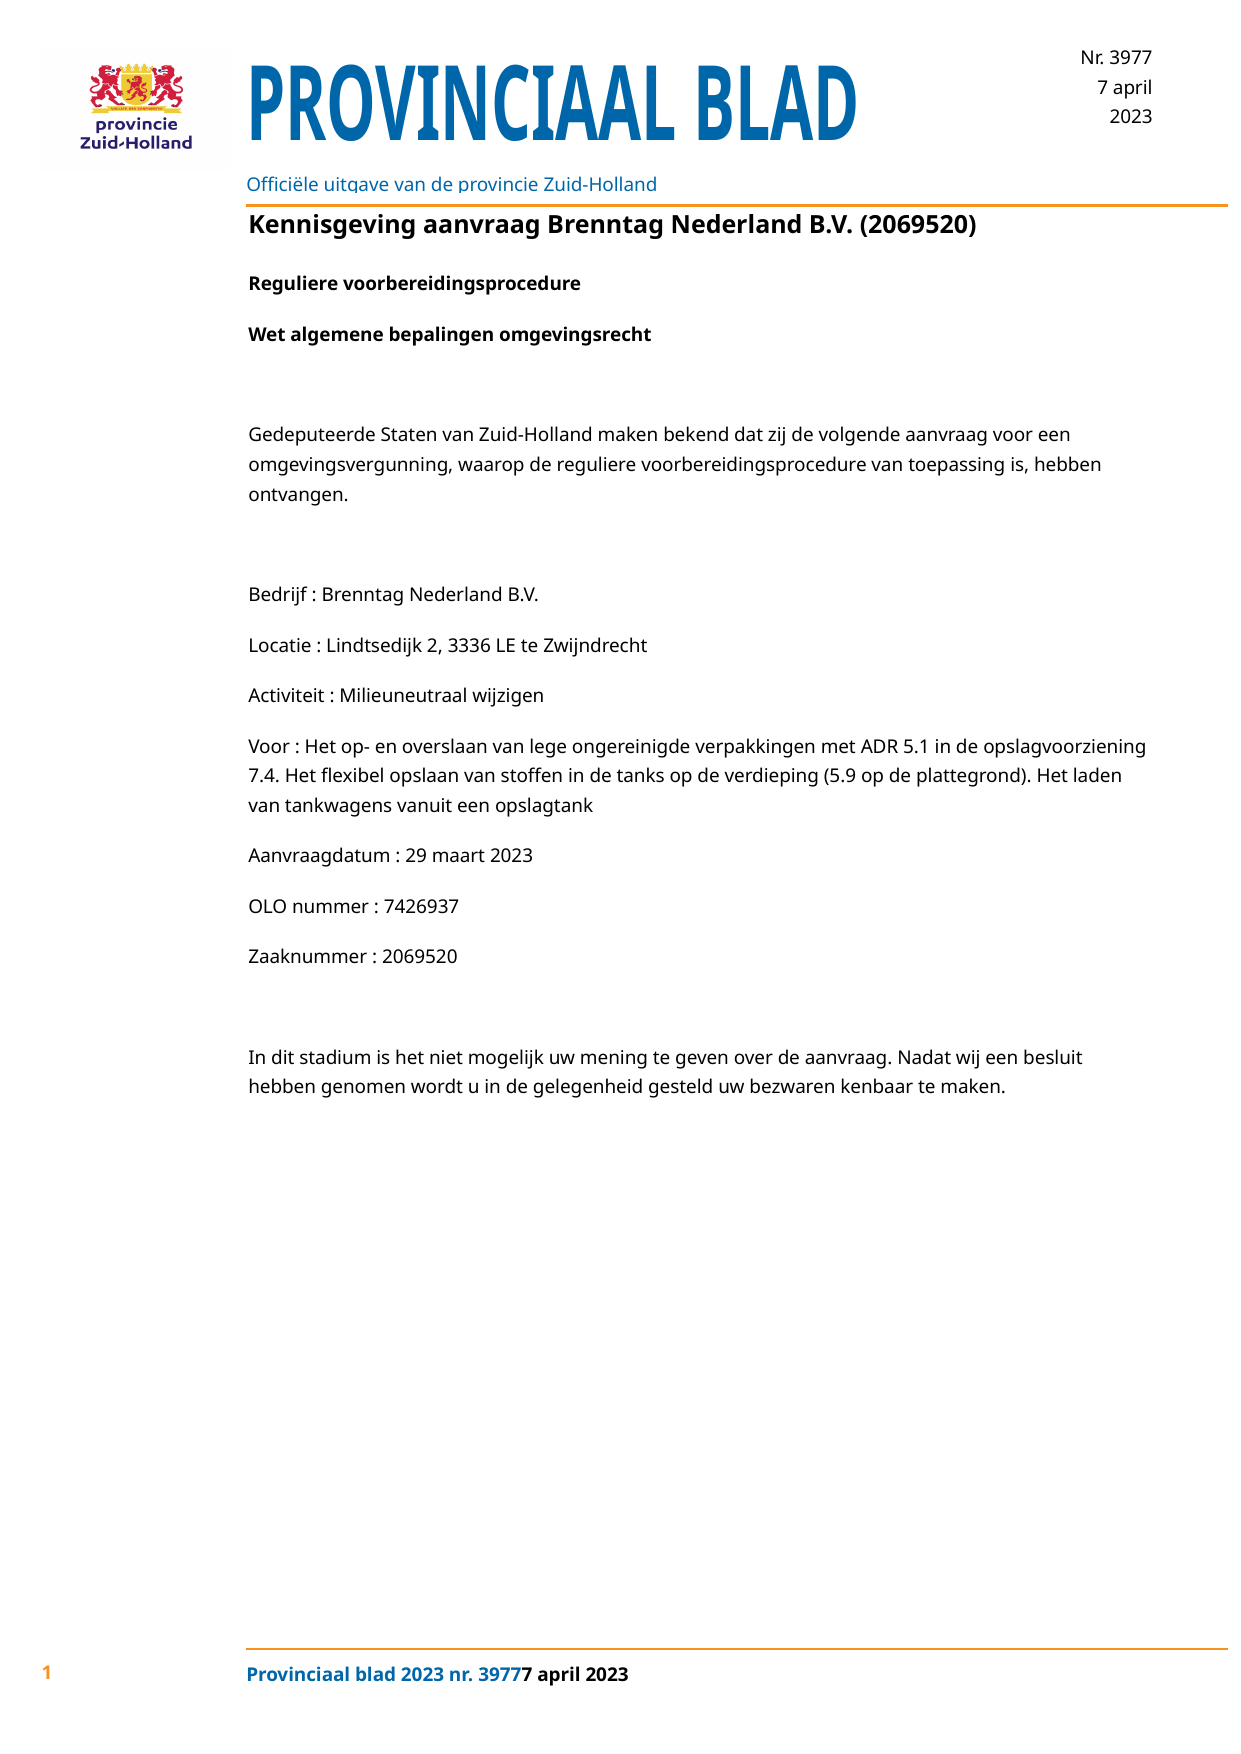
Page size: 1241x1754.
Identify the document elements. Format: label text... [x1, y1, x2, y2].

text Wet algemene bepalingen omgevingsrecht [248, 321, 1152, 346]
text OLO nummer : 7426937 [248, 893, 1152, 918]
text Activiteit : Milieuneutraal wijzigen [248, 682, 1152, 708]
text Zaaknummer : 2069520 [248, 943, 1152, 969]
picture [41, 47, 231, 172]
text Reguliere voorbereidingsprocedure [248, 270, 1152, 296]
text Aanvraagdatum : 29 maart 2023 [248, 842, 1152, 868]
text Voor : Het op- en overslaan van lege ongereinigde verpakkingen met ADR 5.1 in de opslagvoorziening 7.4. Het flexibel opslaan van stoffen in de tanks op de verdieping (5.9 op de plattegrond). Het laden van tankwagens vanuit een opslagtank [248, 733, 1152, 818]
text In dit stadium is het niet mogelijk uw mening te geven over de aanvraag. Nadat wij een besluit hebben genomen wordt u in de gelegenheid gesteld uw bezwaren kenbaar te maken. [248, 1044, 1152, 1099]
text Kennisgeving aanvraag Brenntag Nederland B.V. (2069520) [248, 207, 1152, 241]
text Locatie : Lindtsedijk 2, 3336 LE te Zwijndrecht [248, 632, 1152, 658]
text Bedrijf : Brenntag Nederland B.V. [248, 582, 1152, 607]
text Gedeputeerde Staten van Zuid-Holland maken bekend dat zij de volgende aanvraag voor een omgevingsvergunning, waarop de reguliere voorbereidingsprocedure van toepassing is, hebben ontvangen. [248, 422, 1152, 506]
